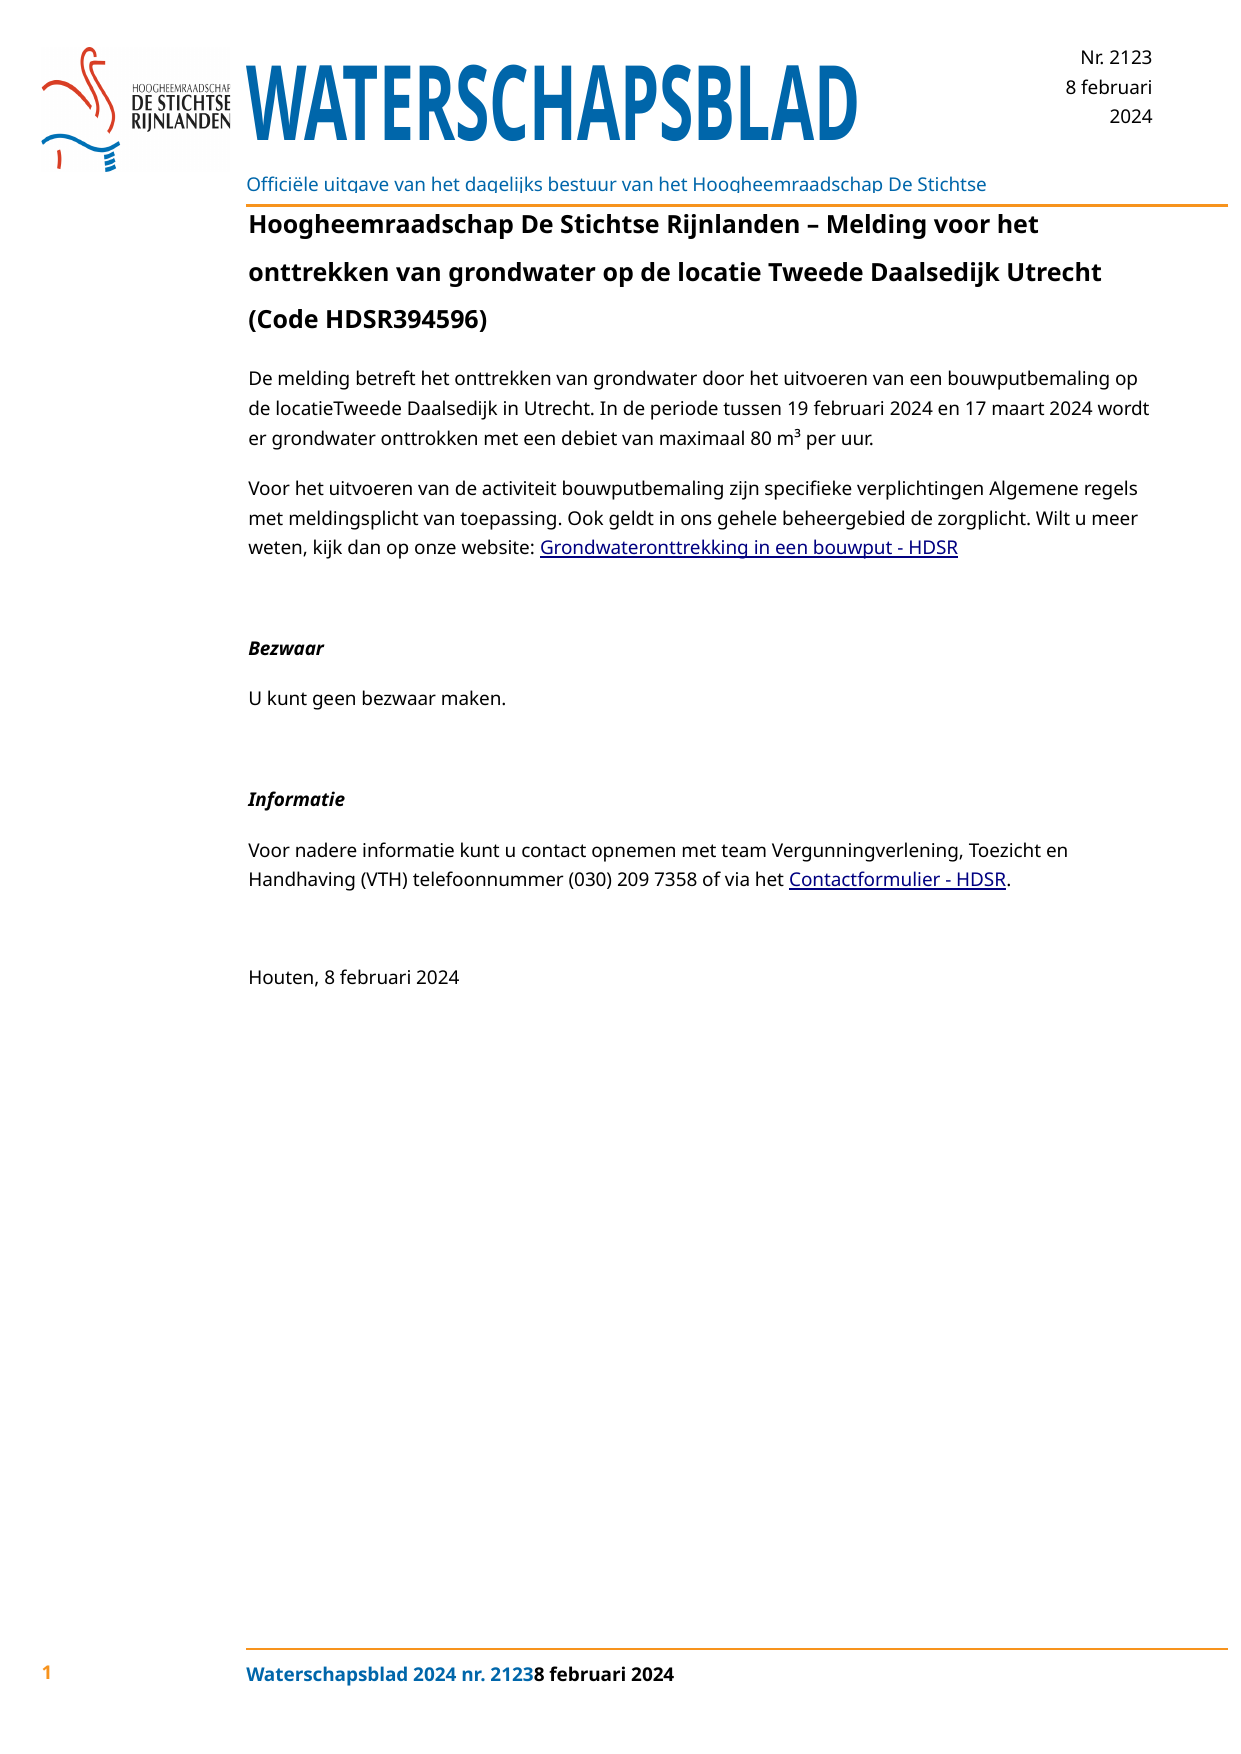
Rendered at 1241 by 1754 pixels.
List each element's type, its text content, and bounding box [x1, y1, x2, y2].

text Voor het uitvoeren van de activiteit bouwputbemaling zijn specifieke verplichtingen Algemene regels met meldingsplicht van toepassing. Ook geldt in ons gehele beheergebied de zorgplicht. Wilt u meer weten, kijk dan op onze website: Grondwateronttrekking in een bouwput - HDSR [248, 475, 1152, 560]
text Bezwaar [248, 635, 1152, 661]
text U kunt geen bezwaar maken. [248, 686, 1152, 711]
text Hoogheemraadschap De Stichtse Rijnlanden – Melding voor het onttrekken van grondwater op de locatie Tweede Daalsedijk Utrecht (Code HDSR394596) [248, 207, 1152, 336]
text Voor nadere informatie kunt u contact opnemen met team Vergunningverlening, Toezicht en Handhaving (VTH) telefoonnummer (030) 209 7358 of via het Contactformulier - HDSR. [248, 837, 1152, 892]
text Houten, 8 februari 2024 [248, 964, 1152, 990]
text Informatie [248, 786, 1152, 812]
text De melding betreft het onttrekken van grondwater door het uitvoeren van een bouwputbemaling op de locatieTweede Daalsedijk in Utrecht. In de periode tussen 19 februari 2024 en 17 maart 2024 wordt er grondwater onttrokken met een debiet van maximaal 80 m³ per uur. [248, 366, 1152, 450]
picture [41, 47, 231, 172]
